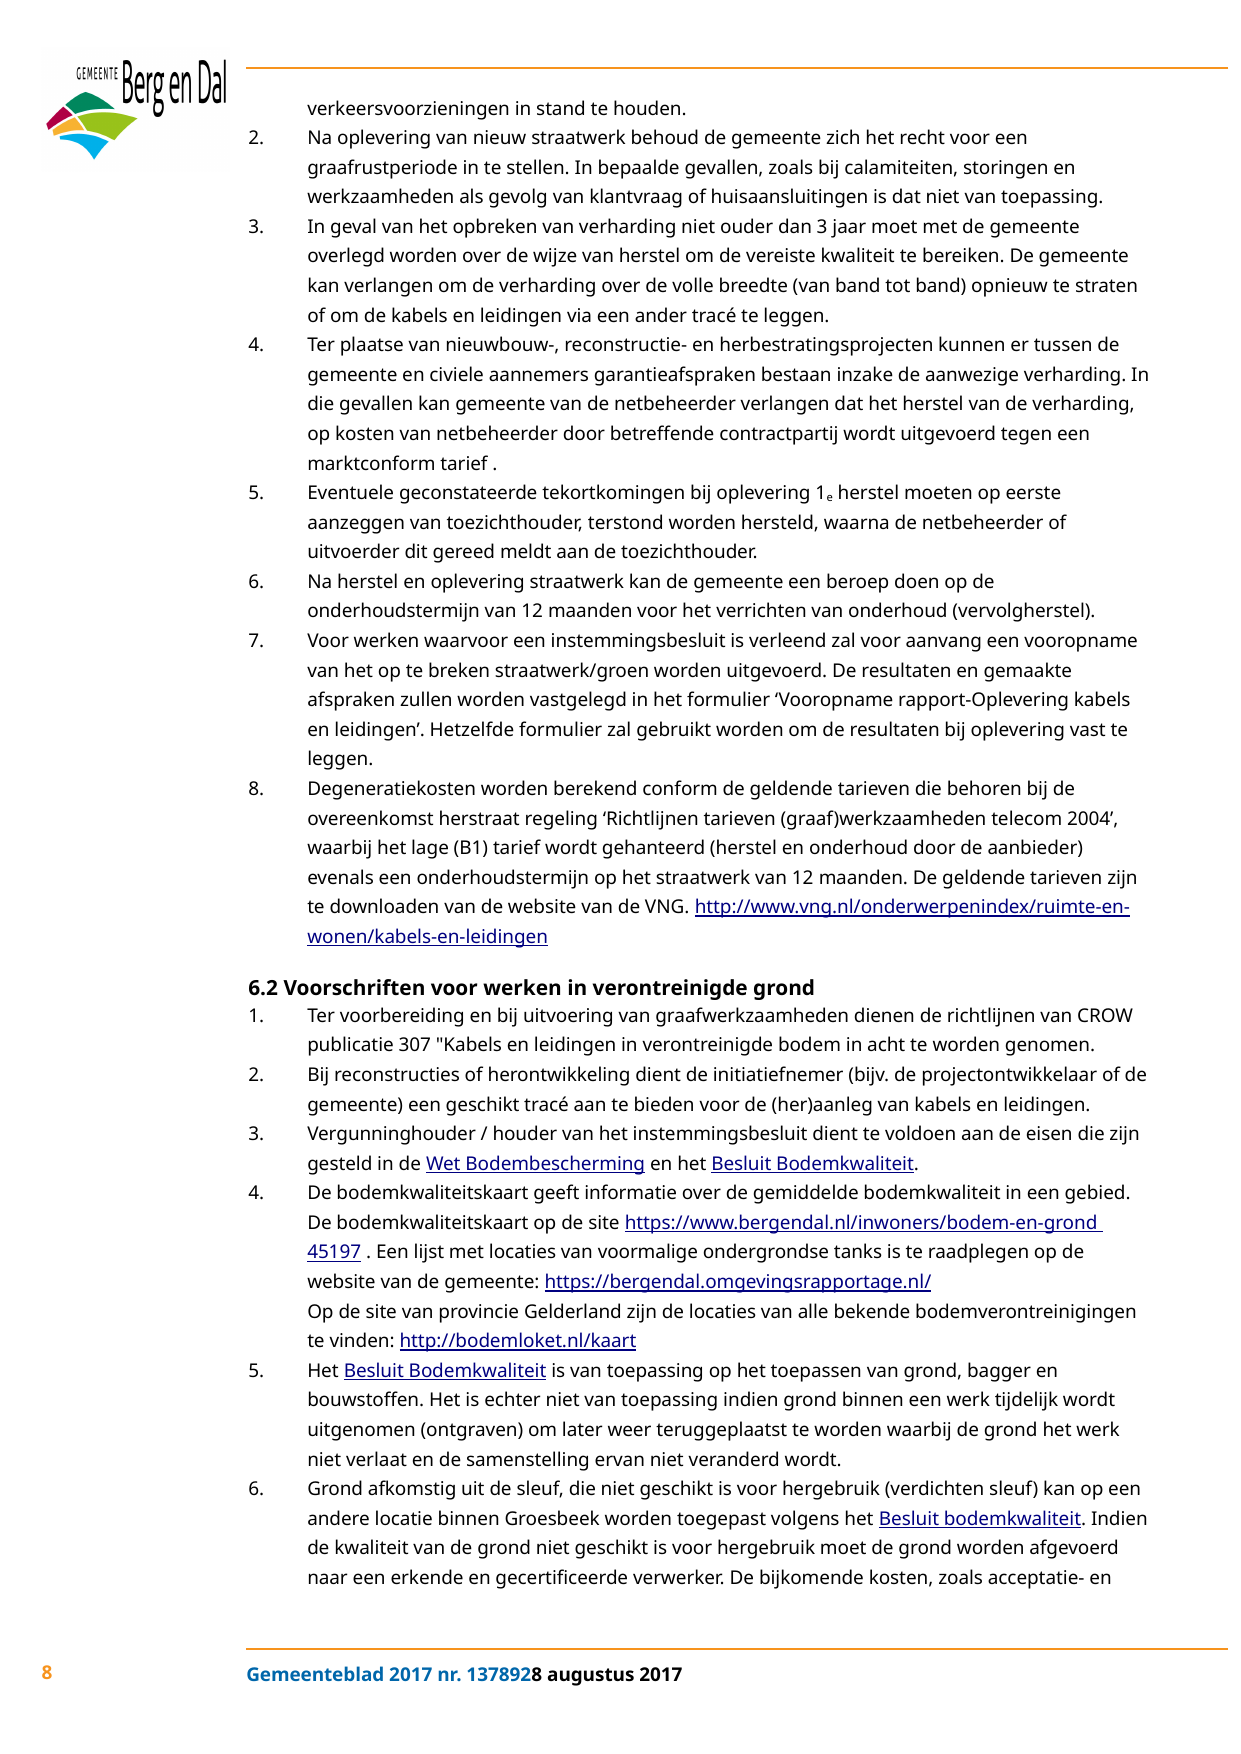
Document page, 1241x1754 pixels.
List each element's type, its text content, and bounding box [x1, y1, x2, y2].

list Degeneratiekosten worden berekend conform de geldende tarieven die behoren bij de overeenkomst herstraat regeling ‘Richtlijnen tarieven (graaf)werkzaamheden telecom 2004’, waarbij het lage (B1) tarief wordt gehanteerd (herstel en onderhoud door de aanbieder) evenals een onderhoudstermijn op het straatwerk van 12 maanden. De geldende tarieven zijn te downloaden van de website van de VNG. http://www.vng.nl/onderwerpenindex/ruimte-en-wonen/kabels-en-leidingen [248, 775, 1152, 949]
list Eventuele geconstateerde tekortkomingen bij oplevering 1e herstel moeten op eerste aanzeggen van toezichthouder, terstond worden hersteld, waarna de netbeheerder of uitvoerder dit gereed meldt aan de toezichthouder. [248, 479, 1152, 564]
list verkeersvoorzieningen in stand te houden. [248, 95, 1152, 121]
list Ter plaatse van nieuwbouw-, reconstructie- en herbestratingsprojecten kunnen er tussen de gemeente en civiele aannemers garantieafspraken bestaan inzake de aanwezige verharding. In die gevallen kan gemeente van de netbeheerder verlangen dat het herstel van de verharding, op kosten van netbeheerder door betreffende contractpartij wordt uitgevoerd tegen een marktconform tarief . [248, 331, 1152, 476]
picture [41, 47, 231, 172]
list Op de site van provincie Gelderland zijn de locaties van alle bekende bodemverontreinigingen te vinden: http://bodemloket.nl/kaart [248, 1298, 1152, 1353]
list Grond afkomstig uit de sleuf, die niet geschikt is voor hergebruik (verdichten sleuf) kan op een andere locatie binnen Groesbeek worden toegepast volgens het Besluit bodemkwaliteit. Indien de kwaliteit van de grond niet geschikt is voor hergebruik moet de grond worden afgevoerd naar een erkende en gecertificeerde verwerker. De bijkomende kosten, zoals acceptatie- en [248, 1475, 1152, 1590]
list Na herstel en oplevering straatwerk kan de gemeente een beroep doen op de onderhoudstermijn van 12 maanden voor het verrichten van onderhoud (vervolgherstel). [248, 568, 1152, 623]
list Vergunninghouder / houder van het instemmingsbesluit dient te voldoen aan de eisen die zijn gesteld in de Wet Bodembescherming en het Besluit Bodemkwaliteit. [248, 1120, 1152, 1176]
list Voor werken waarvoor een instemmingsbesluit is verleend zal voor aanvang een vooropname van het op te breken straatwerk/groen worden uitgevoerd. De resultaten en gemaakte afspraken zullen worden vastgelegd in het formulier ‘Vooropname rapport-Oplevering kabels en leidingen’. Hetzelfde formulier zal gebruikt worden om de resultaten bij oplevering vast te leggen. [248, 627, 1152, 771]
list Bij reconstructies of herontwikkeling dient de initiatiefnemer (bijv. de projectontwikkelaar of de gemeente) een geschikt tracé aan te bieden voor de (her)aanleg van kabels en leidingen. [248, 1061, 1152, 1116]
list In geval van het opbreken van verharding niet ouder dan 3 jaar moet met de gemeente overlegd worden over de wijze van herstel om de vereiste kwaliteit te bereiken. De gemeente kan verlangen om de verharding over de volle breedte (van band tot band) opnieuw te straten of om de kabels en leidingen via een ander tracé te leggen. [248, 213, 1152, 328]
list Na oplevering van nieuw straatwerk behoud de gemeente zich het recht voor een graafrustperiode in te stellen. In bepaalde gevallen, zoals bij calamiteiten, storingen en werkzaamheden als gevolg van klantvraag of huisaansluitingen is dat niet van toepassing. [248, 124, 1152, 209]
list Het Besluit Bodemkwaliteit is van toepassing op het toepassen van grond, bagger en bouwstoffen. Het is echter niet van toepassing indien grond binnen een werk tijdelijk wordt uitgenomen (ontgraven) om later weer teruggeplaatst te worden waarbij de grond het werk niet verlaat en de samenstelling ervan niet veranderd wordt. [248, 1357, 1152, 1471]
list De bodemkwaliteitskaart geeft informatie over de gemiddelde bodemkwaliteit in een gebied. De bodemkwaliteitskaart op de site https://www.bergendal.nl/inwoners/bodem-en-grond 45197 . Een lijst met locaties van voormalige ondergrondse tanks is te raadplegen op de website van de gemeente: https://bergendal.omgevingsrapportage.nl/ [248, 1179, 1152, 1294]
list Ter voorbereiding en bij uitvoering van graafwerkzaamheden dienen de richtlijnen van CROW publicatie 307 "Kabels en leidingen in verontreinigde bodem in acht te worden genomen. [248, 1002, 1152, 1057]
text 6.2 Voorschriften voor werken in verontreinigde grond [248, 973, 1152, 1002]
